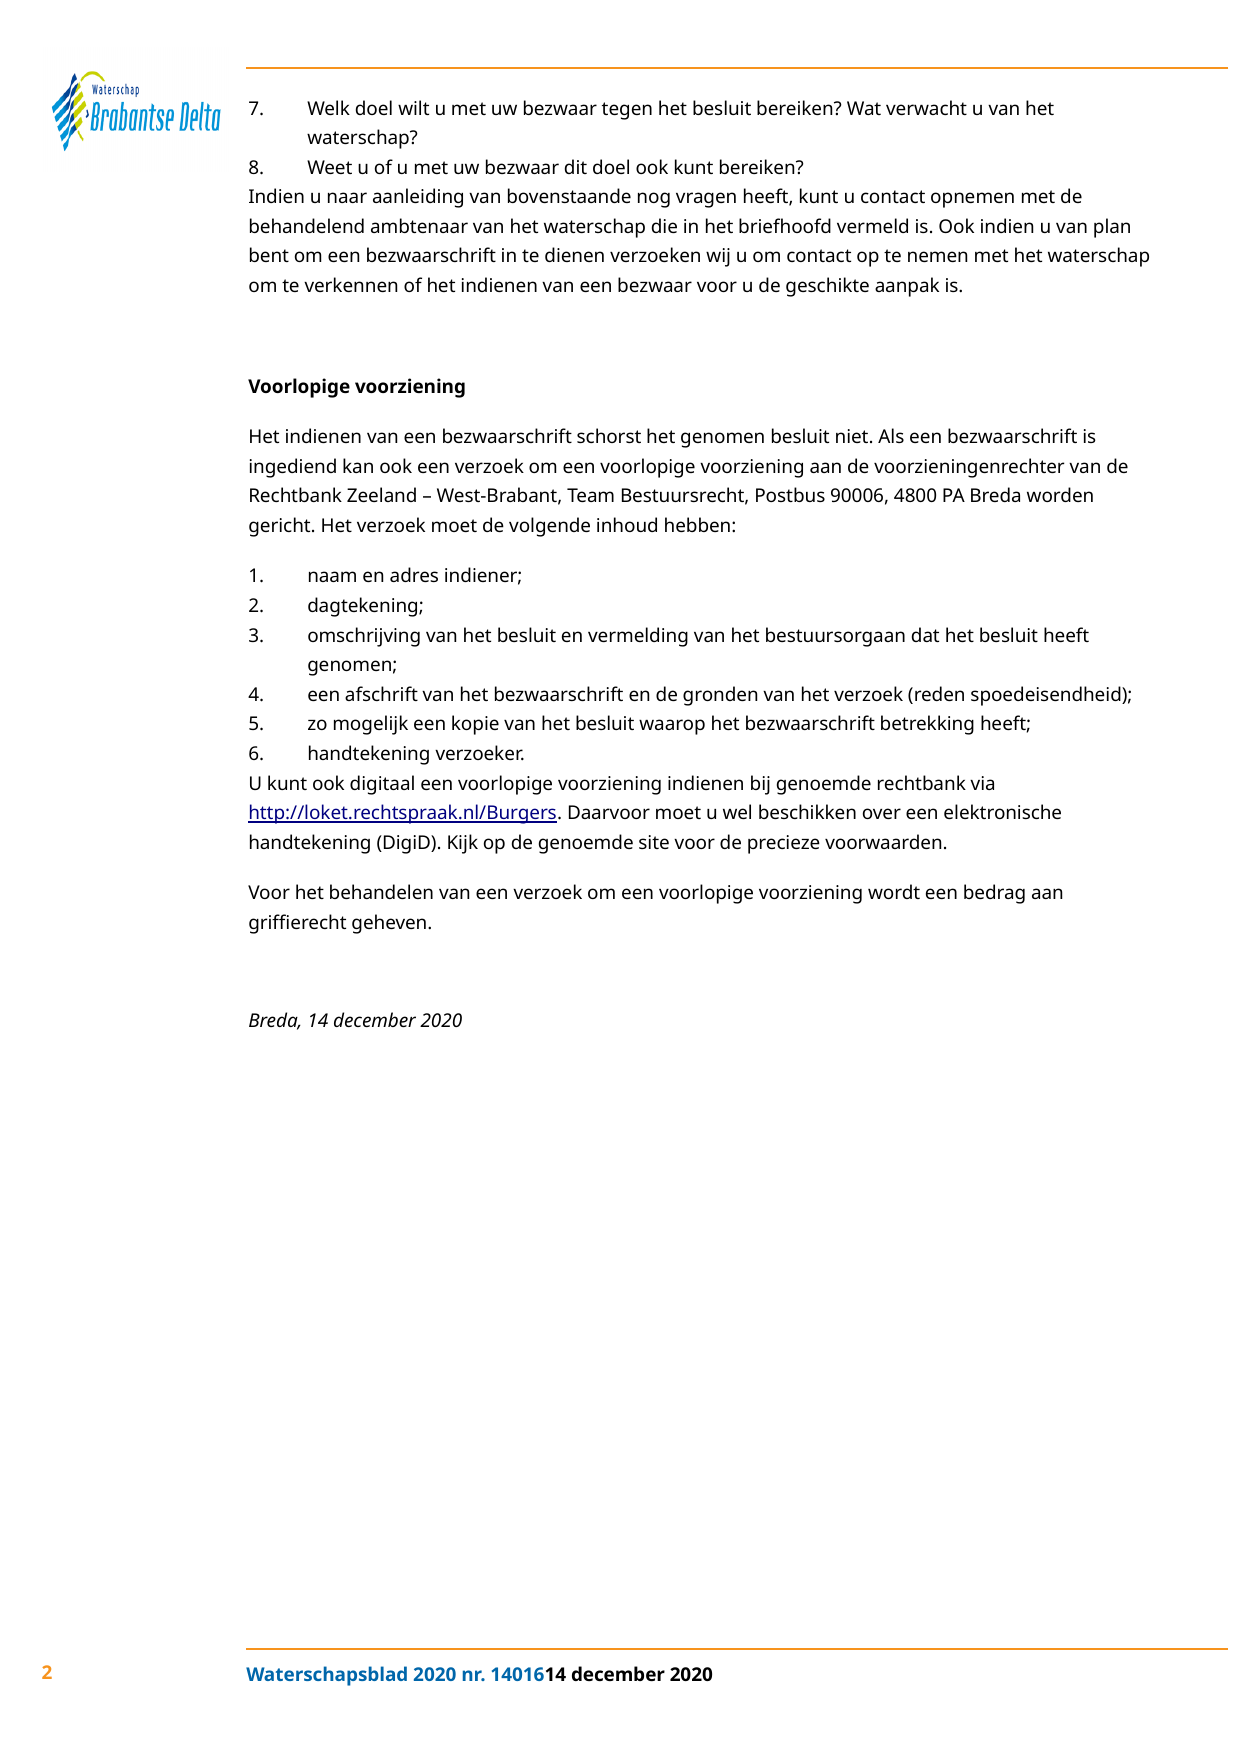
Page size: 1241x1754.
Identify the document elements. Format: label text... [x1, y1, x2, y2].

list zo mogelijk een kopie van het besluit waarop het bezwaarschrift betrekking heeft; [248, 711, 1152, 736]
text Het indienen van een bezwaarschrift schorst het genomen besluit niet. Als een bezwaarschrift is ingediend kan ook een verzoek om een voorlopige voorziening aan de voorzieningenrechter van de Rechtbank Zeeland – West-Brabant, Team Bestuursrecht, Postbus 90006, 4800 PA Breda worden gericht. Het verzoek moet de volgende inhoud hebben: [248, 423, 1152, 538]
text U kunt ook digitaal een voorlopige voorziening indienen bij genoemde rechtbank via http://loket.rechtspraak.nl/Burgers. Daarvoor moet u wel beschikken over een elektronische handtekening (DigiD). Kijk op de genoemde site voor de precieze voorwaarden. [248, 770, 1152, 855]
list Welk doel wilt u met uw bezwaar tegen het besluit bereiken? Wat verwacht u van het waterschap? [248, 95, 1152, 150]
text Indien u naar aanleiding van bovenstaande nog vragen heeft, kunt u contact opnemen met de behandelend ambtenaar van het waterschap die in het briefhoofd vermeld is. Ook indien u van plan bent om een bezwaarschrift in te dienen verzoeken wij u om contact op te nemen met het waterschap om te verkennen of het indienen van een bezwaar voor u de geschikte aanpak is. [248, 183, 1152, 298]
list naam en adres indiener; [248, 563, 1152, 588]
text Voor het behandelen van een verzoek om een voorlopige voorziening wordt een bedrag aan griffierecht geheven. [248, 879, 1152, 935]
text Breda, 14 december 2020 [248, 1007, 1152, 1033]
list handtekening verzoeker. [248, 740, 1152, 766]
list Weet u of u met uw bezwaar dit doel ook kunt bereiken? [248, 154, 1152, 180]
list dagtekening; [248, 592, 1152, 618]
picture [41, 47, 231, 172]
list een afschrift van het bezwaarschrift en de gronden van het verzoek (reden spoedeisendheid); [248, 681, 1152, 707]
list omschrijving van het besluit en vermelding van het bestuursorgaan dat het besluit heeft genomen; [248, 622, 1152, 677]
text Voorlopige voorziening [248, 373, 1152, 399]
